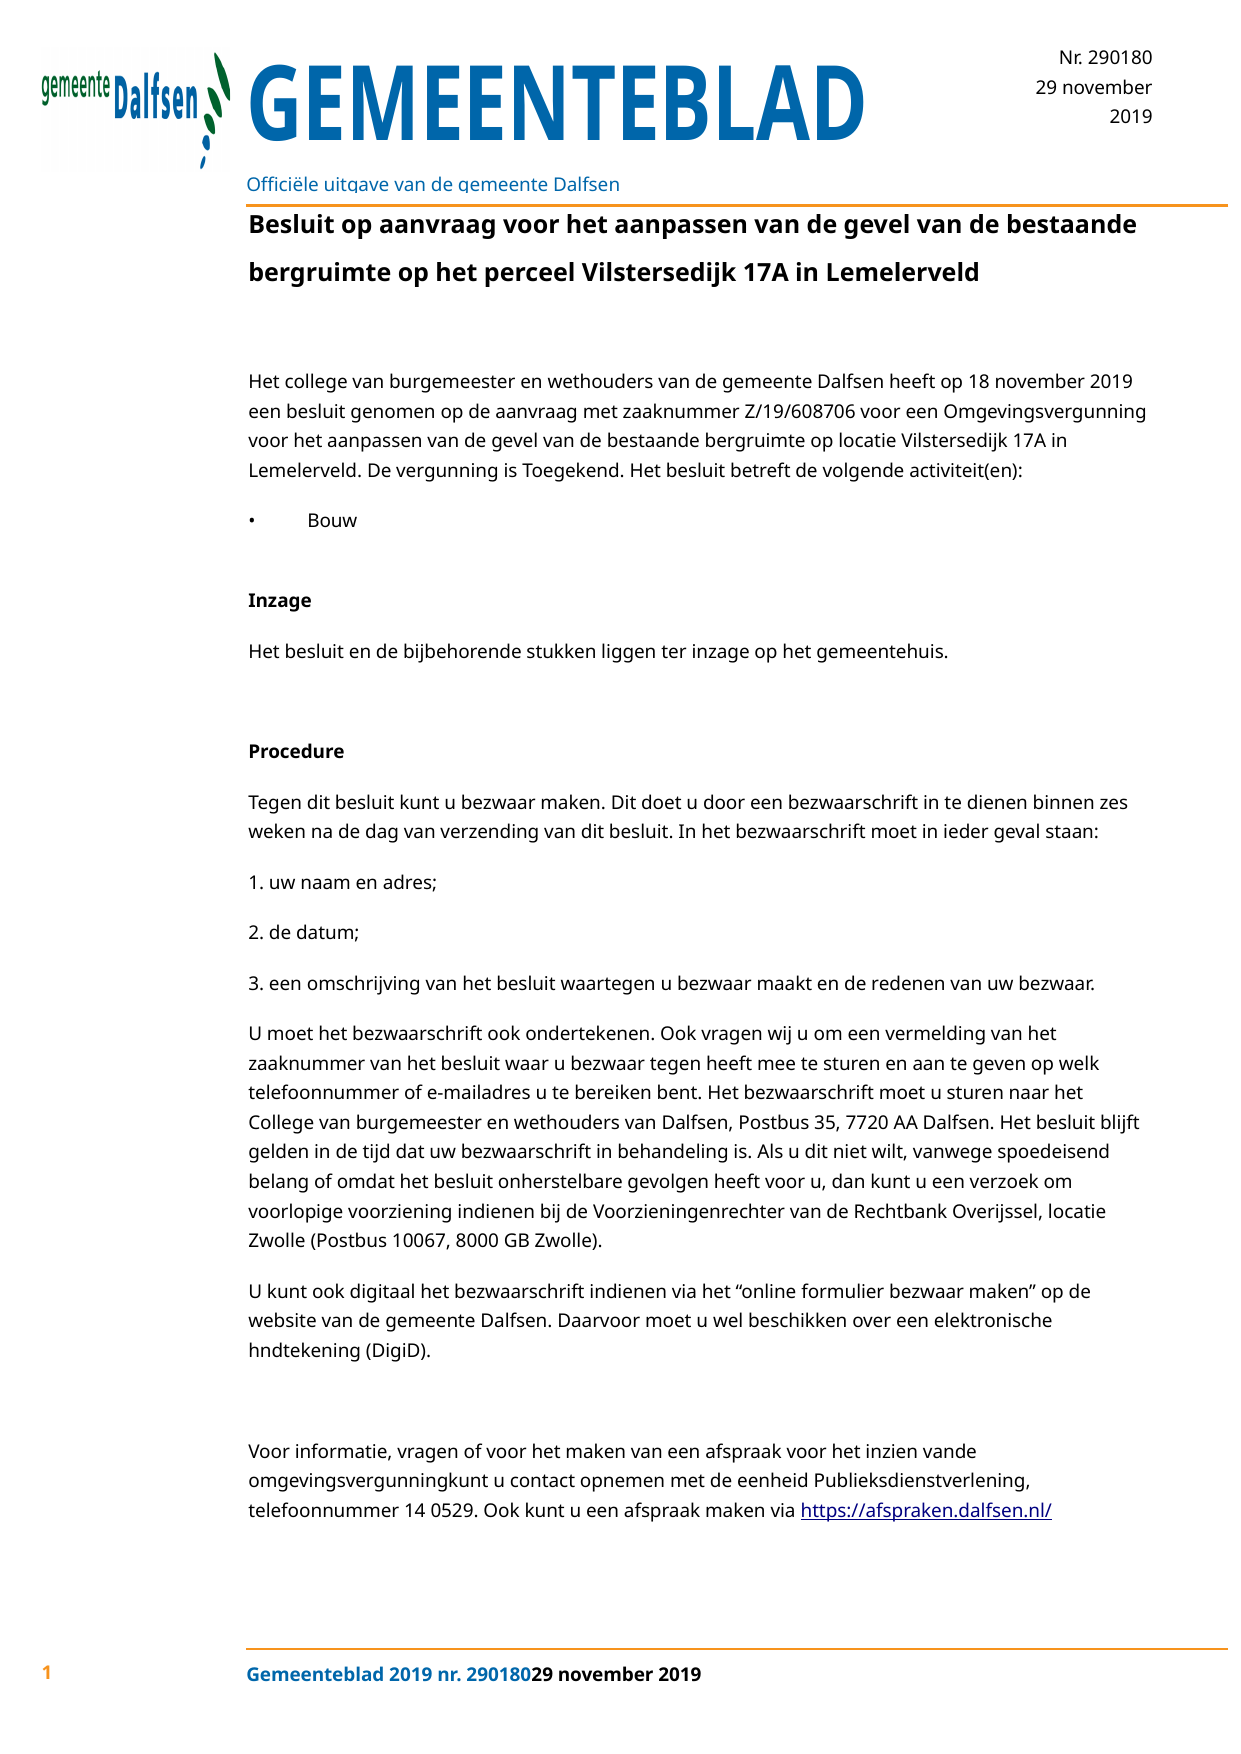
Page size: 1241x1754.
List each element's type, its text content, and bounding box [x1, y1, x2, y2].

text U moet het bezwaarschrift ook ondertekenen. Ook vragen wij u om een vermelding van het zaaknummer van het besluit waar u bezwaar tegen heeft mee te sturen en aan te geven op welk telefoonnummer of e-mailadres u te bereiken bent. Het bezwaarschrift moet u sturen naar het College van burgemeester en wethouders van Dalfsen, Postbus 35, 7720 AA Dalfsen. Het besluit blijft gelden in de tijd dat uw bezwaarschrift in behandeling is. Als u dit niet wilt, vanwege spoedeisend belang of omdat het besluit onherstelbare gevolgen heeft voor u, dan kunt u een verzoek om voorlopige voorziening indienen bij de Voorzieningenrechter van de Rechtbank Overijssel, locatie Zwolle (Postbus 10067, 8000 GB Zwolle). [248, 1020, 1152, 1253]
text Besluit op aanvraag voor het aanpassen van de gevel van de bestaande bergruimte op het perceel Vilstersedijk 17A in Lemelerveld [248, 207, 1152, 288]
text Het besluit en de bijbehorende stukken liggen ter inzage op het gemeentehuis. [248, 638, 1152, 664]
text U kunt ook digitaal het bezwaarschrift indienen via het “online formulier bezwaar maken” op de website van de gemeente Dalfsen. Daarvoor moet u wel beschikken over een elektronische hndtekening (DigiD). [248, 1278, 1152, 1363]
list Bouw [248, 507, 1152, 533]
picture [41, 47, 231, 172]
text Voor informatie, vragen of voor het maken van een afspraak voor het inzien vande omgevingsvergunningkunt u contact opnemen met de eenheid Publieksdienstverlening, telefoonnummer 14 0529. Ook kunt u een afspraak maken via https://afspraken.dalfsen.nl/ [248, 1438, 1152, 1523]
text Inzage [248, 587, 1152, 613]
text 2. de datum; [248, 919, 1152, 945]
text 1. uw naam en adres; [248, 869, 1152, 895]
text Het college van burgemeester en wethouders van de gemeente Dalfsen heeft op 18 november 2019 een besluit genomen op de aanvraag met zaaknummer Z/19/608706 voor een Omgevingsvergunning voor het aanpassen van de gevel van de bestaande bergruimte op locatie Vilstersedijk 17A in Lemelerveld. De vergunning is Toegekend. Het besluit betreft de volgende activiteit(en): [248, 368, 1152, 483]
text Tegen dit besluit kunt u bezwaar maken. Dit doet u door een bezwaarschrift in te dienen binnen zes weken na de dag van verzending van dit besluit. In het bezwaarschrift moet in ieder geval staan: [248, 789, 1152, 844]
text Procedure [248, 739, 1152, 764]
text 3. een omschrijving van het besluit waartegen u bezwaar maakt en de redenen van uw bezwaar. [248, 970, 1152, 996]
